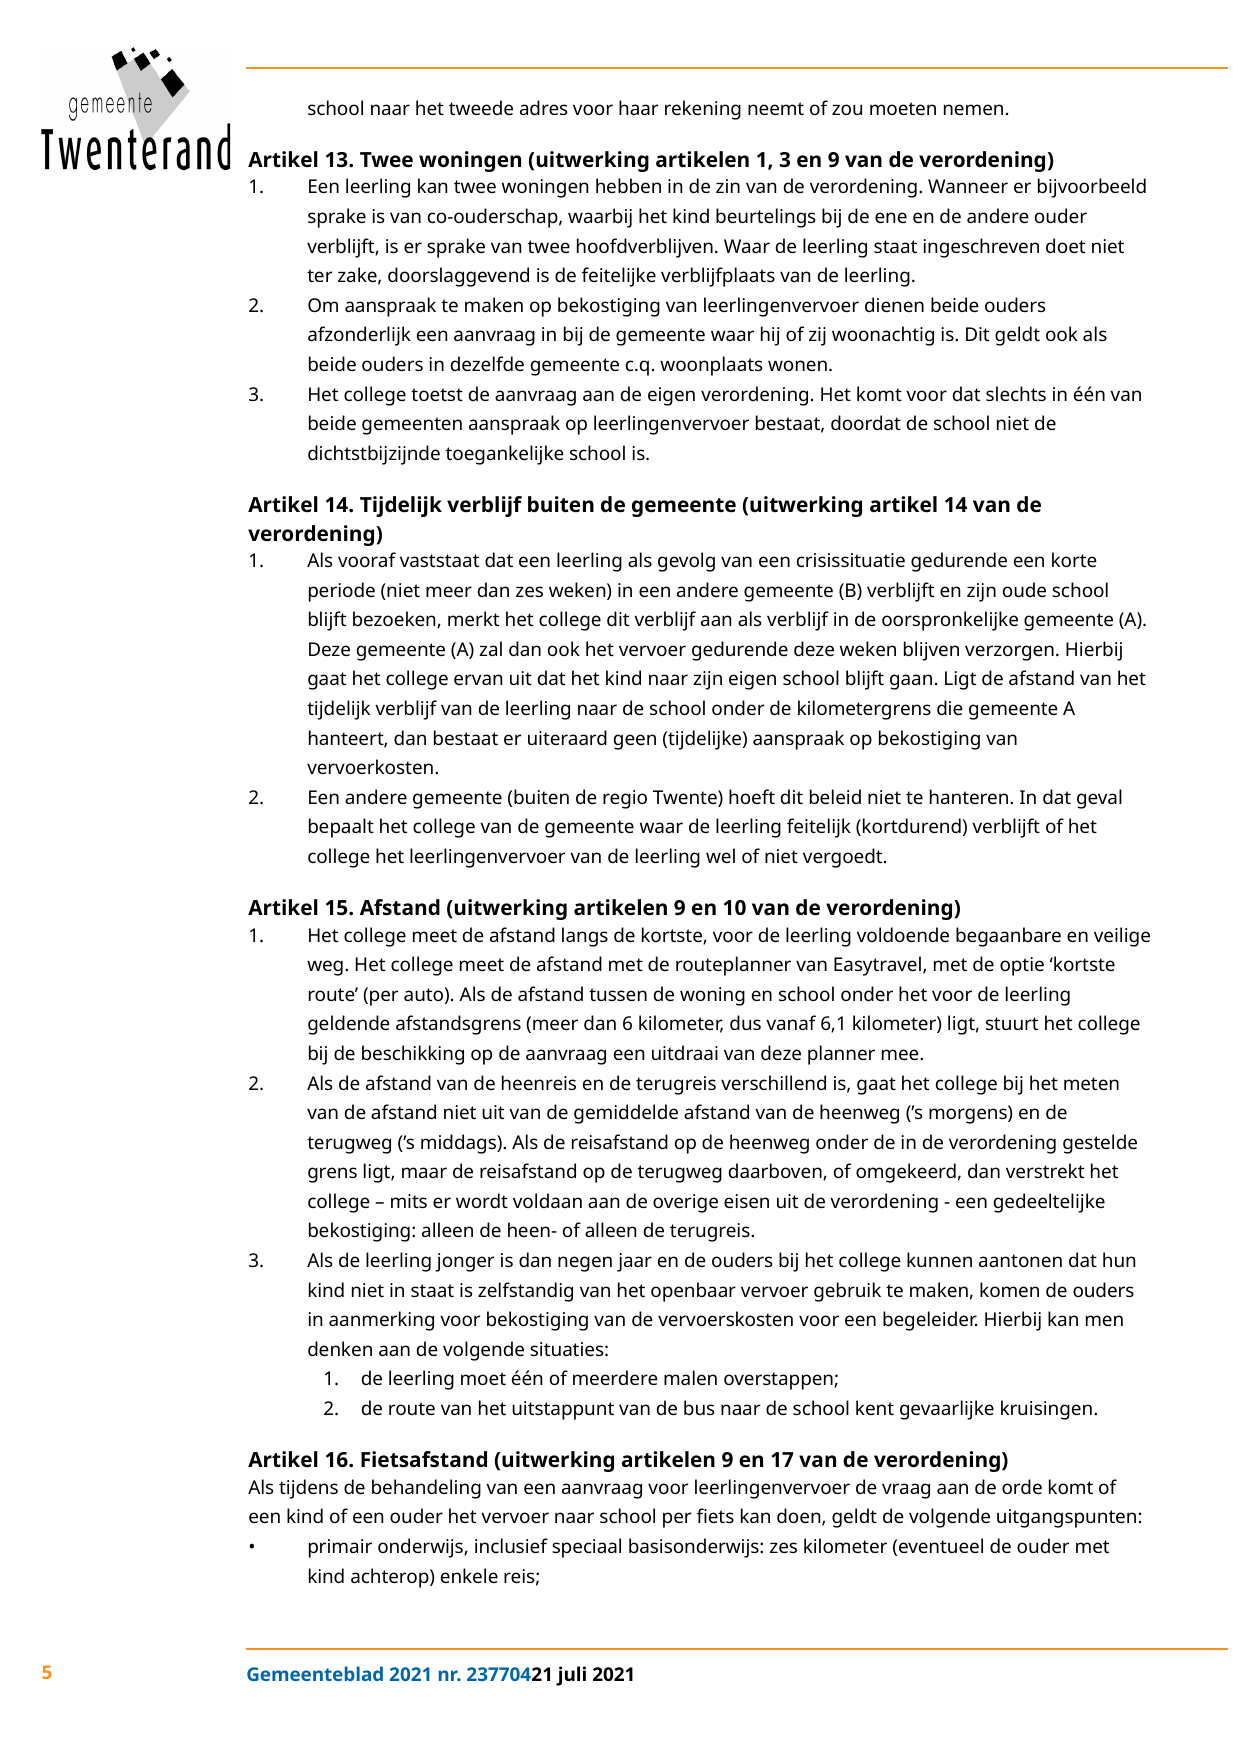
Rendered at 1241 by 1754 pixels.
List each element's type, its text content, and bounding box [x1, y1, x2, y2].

list school naar het tweede adres voor haar rekening neemt of zou moeten nemen. [248, 95, 1152, 121]
text Als tijdens de behandeling van een aanvraag voor leerlingenvervoer de vraag aan de orde komt of een kind of een ouder het vervoer naar school per fiets kan doen, geldt de volgende uitgangspunten: [248, 1474, 1152, 1529]
list de leerling moet één of meerdere malen overstappen; [323, 1366, 1152, 1391]
list Als vooraf vaststaat dat een leerling als gevolg van een crisissituatie gedurende een korte periode (niet meer dan zes weken) in een andere gemeente (B) verblijft en zijn oude school blijft bezoeken, merkt het college dit verblijf aan als verblijf in de oorspronkelijke gemeente (A). Deze gemeente (A) zal dan ook het vervoer gedurende deze weken blijven verzorgen. Hierbij gaat het college ervan uit dat het kind naar zijn eigen school blijft gaan. Ligt de afstand van het tijdelijk verblijf van de leerling naar de school onder de kilometergrens die gemeente A hanteert, dan bestaat er uiteraard geen (tijdelijke) aanspraak op bekostiging van vervoerkosten. [248, 547, 1152, 780]
text Artikel 15. Afstand (uitwerking artikelen 9 en 10 van de verordening) [248, 893, 1152, 922]
list Als de afstand van de heenreis en de terugreis verschillend is, gaat het college bij het meten van de afstand niet uit van de gemiddelde afstand van de heenweg (’s morgens) en de terugweg (’s middags). Als de reisafstand op de heenweg onder de in de verordening gestelde grens ligt, maar de reisafstand op de terugweg daarboven, of omgekeerd, dan verstrekt het college – mits er wordt voldaan aan de overige eisen uit de verordening - een gedeeltelijke bekostiging: alleen de heen- of alleen de terugreis. [248, 1070, 1152, 1243]
picture [41, 47, 231, 172]
text Artikel 14. Tijdelijk verblijf buiten de gemeente (uitwerking artikel 14 van de verordening) [248, 490, 1152, 547]
list Als de leerling jonger is dan negen jaar en de ouders bij het college kunnen aantonen dat hun kind niet in staat is zelfstandig van het openbaar vervoer gebruik te maken, komen de ouders in aanmerking voor bekostiging van de vervoerskosten voor een begeleider. Hierbij kan men denken aan de volgende situaties: [248, 1247, 1152, 1362]
list Een andere gemeente (buiten de regio Twente) hoeft dit beleid niet te hanteren. In dat geval bepaalt het college van de gemeente waar de leerling feitelijk (kortdurend) verblijft of het college het leerlingenvervoer van de leerling wel of niet vergoedt. [248, 784, 1152, 869]
list primair onderwijs, inclusief speciaal basisonderwijs: zes kilometer (eventueel de ouder met kind achterop) enkele reis; [248, 1533, 1152, 1588]
text Artikel 16. Fietsafstand (uitwerking artikelen 9 en 17 van de verordening) [248, 1446, 1152, 1474]
list de route van het uitstappunt van de bus naar de school kent gevaarlijke kruisingen. [323, 1395, 1152, 1421]
list Het college meet de afstand langs de kortste, voor de leerling voldoende begaanbare en veilige weg. Het college meet de afstand met de routeplanner van Easytravel, met de optie ‘kortste route’ (per auto). Als de afstand tussen de woning en school onder het voor de leerling geldende afstandsgrens (meer dan 6 kilometer, dus vanaf 6,1 kilometer) ligt, stuurt het college bij de beschikking op de aanvraag een uitdraai van deze planner mee. [248, 922, 1152, 1066]
list Om aanspraak te maken op bekostiging van leerlingenvervoer dienen beide ouders afzonderlijk een aanvraag in bij de gemeente waar hij of zij woonachtig is. Dit geldt ook als beide ouders in dezelfde gemeente c.q. woonplaats wonen. [248, 292, 1152, 377]
list Het college toetst de aanvraag aan de eigen verordening. Het komt voor dat slechts in één van beide gemeenten aanspraak op leerlingenvervoer bestaat, doordat de school niet de dichtstbijzijnde toegankelijke school is. [248, 381, 1152, 466]
list Een leerling kan twee woningen hebben in de zin van de verordening. Wanneer er bijvoorbeeld sprake is van co-ouderschap, waarbij het kind beurtelings bij de ene en de andere ouder verblijft, is er sprake van twee hoofdverblijven. Waar de leerling staat ingeschreven doet niet ter zake, doorslaggevend is de feitelijke verblijfplaats van de leerling. [248, 174, 1152, 288]
text Artikel 13. Twee woningen (uitwerking artikelen 1, 3 en 9 van de verordening) [248, 145, 1152, 174]
